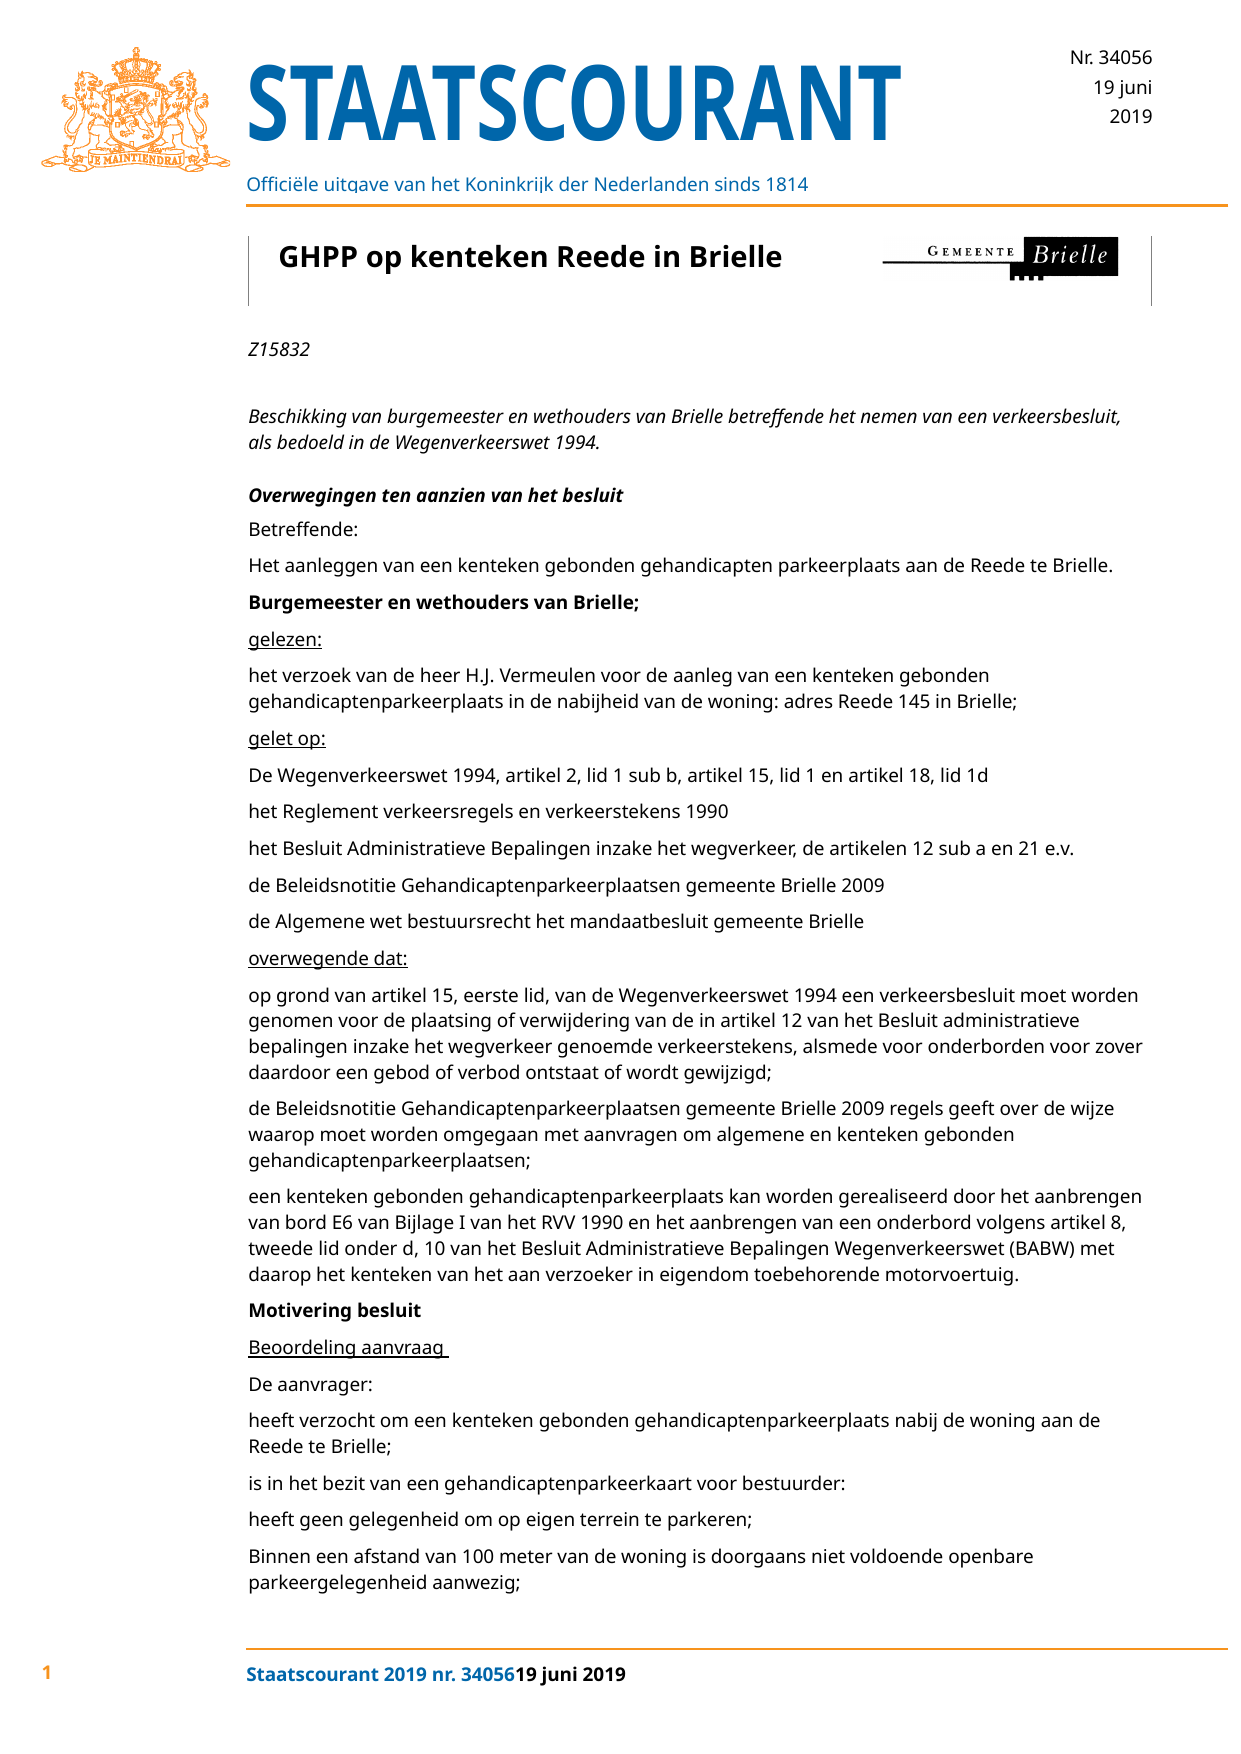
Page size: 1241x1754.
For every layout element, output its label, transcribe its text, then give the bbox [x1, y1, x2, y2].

text het Besluit Administratieve Bepalingen inzake het wegverkeer, de artikelen 12 sub a en 21 e.v. [248, 835, 1152, 861]
picture [41, 47, 231, 172]
text Motivering besluit [248, 1298, 1152, 1323]
text het Reglement verkeersregels en verkeerstekens 1990 [248, 798, 1152, 824]
text Burgemeester en wethouders van Brielle; [248, 589, 1152, 615]
text Binnen een afstand van 100 meter van de woning is doorgaans niet voldoende openbare parkeergelegenheid aanwezig; [248, 1543, 1152, 1595]
text De aanvrager: [248, 1371, 1152, 1397]
text Betreffende: [248, 516, 1152, 542]
text Overwegingen ten aanzien van het besluit [248, 482, 1152, 508]
text het verzoek van de heer H.J. Vermeulen voor de aanleg van een kenteken gebonden gehandicaptenparkeerplaats in de nabijheid van de woning: adres Reede 145 in Brielle; [248, 663, 1152, 714]
table_header [850, 236, 1151, 306]
text heeft verzocht om een kenteken gebonden gehandicaptenparkeerplaats nabij de woning aan de Reede te Brielle; [248, 1408, 1152, 1459]
text Het aanleggen van een kenteken gebonden gehandicapten parkeerplaats aan de Reede te Brielle. [248, 553, 1152, 578]
text de Beleidsnotitie Gehandicaptenparkeerplaatsen gemeente Brielle 2009 regels geeft over de wijze waarop moet worden omgegaan met aanvragen om algemene en kenteken gebonden gehandicaptenparkeerplaatsen; [248, 1096, 1152, 1173]
text overwegende dat: [248, 945, 1152, 971]
text de Algemene wet bestuursrecht het mandaatbesluit gemeente Brielle [248, 908, 1152, 934]
text Beschikking van burgemeester en wethouders van Brielle betreffende het nemen van een verkeersbesluit, als bedoeld in de Wegenverkeerswet 1994. [248, 403, 1152, 455]
text een kenteken gebonden gehandicaptenparkeerplaats kan worden gerealiseerd door het aanbrengen van bord E6 van Bijlage I van het RVV 1990 en het aanbrengen van een onderbord volgens artikel 8, tweede lid onder d, 10 van het Besluit Administratieve Bepalingen Wegenverkeerswet (BABW) met daarop het kenteken van het aan verzoeker in eigendom toebehorende motorvoertuig. [248, 1184, 1152, 1287]
picture [882, 236, 1119, 281]
text gelet op: [248, 725, 1152, 751]
text De Wegenverkeerswet 1994, artikel 2, lid 1 sub b, artikel 15, lid 1 en artikel 18, lid 1d [248, 762, 1152, 787]
text heeft geen gelegenheid om op eigen terrein te parkeren; [248, 1507, 1152, 1532]
text is in het bezit van een gehandicaptenparkeerkaart voor bestuurder: [248, 1470, 1152, 1496]
text Z15832 [248, 336, 1152, 361]
text op grond van artikel 15, eerste lid, van de Wegenverkeerswet 1994 een verkeersbesluit moet worden genomen voor de plaatsing of verwijdering van de in artikel 12 van het Besluit administratieve bepalingen inzake het wegverkeer genoemde verkeerstekens, alsmede voor onderborden voor zover daardoor een gebod of verbod ontstaat of wordt gewijzigd; [248, 982, 1152, 1085]
table_header GHPP op kenteken Reede in Brielle [249, 236, 850, 306]
text gelezen: [248, 626, 1152, 652]
text Beoordeling aanvraag [248, 1334, 1152, 1360]
text de Beleidsnotitie Gehandicaptenparkeerplaatsen gemeente Brielle 2009 [248, 872, 1152, 897]
